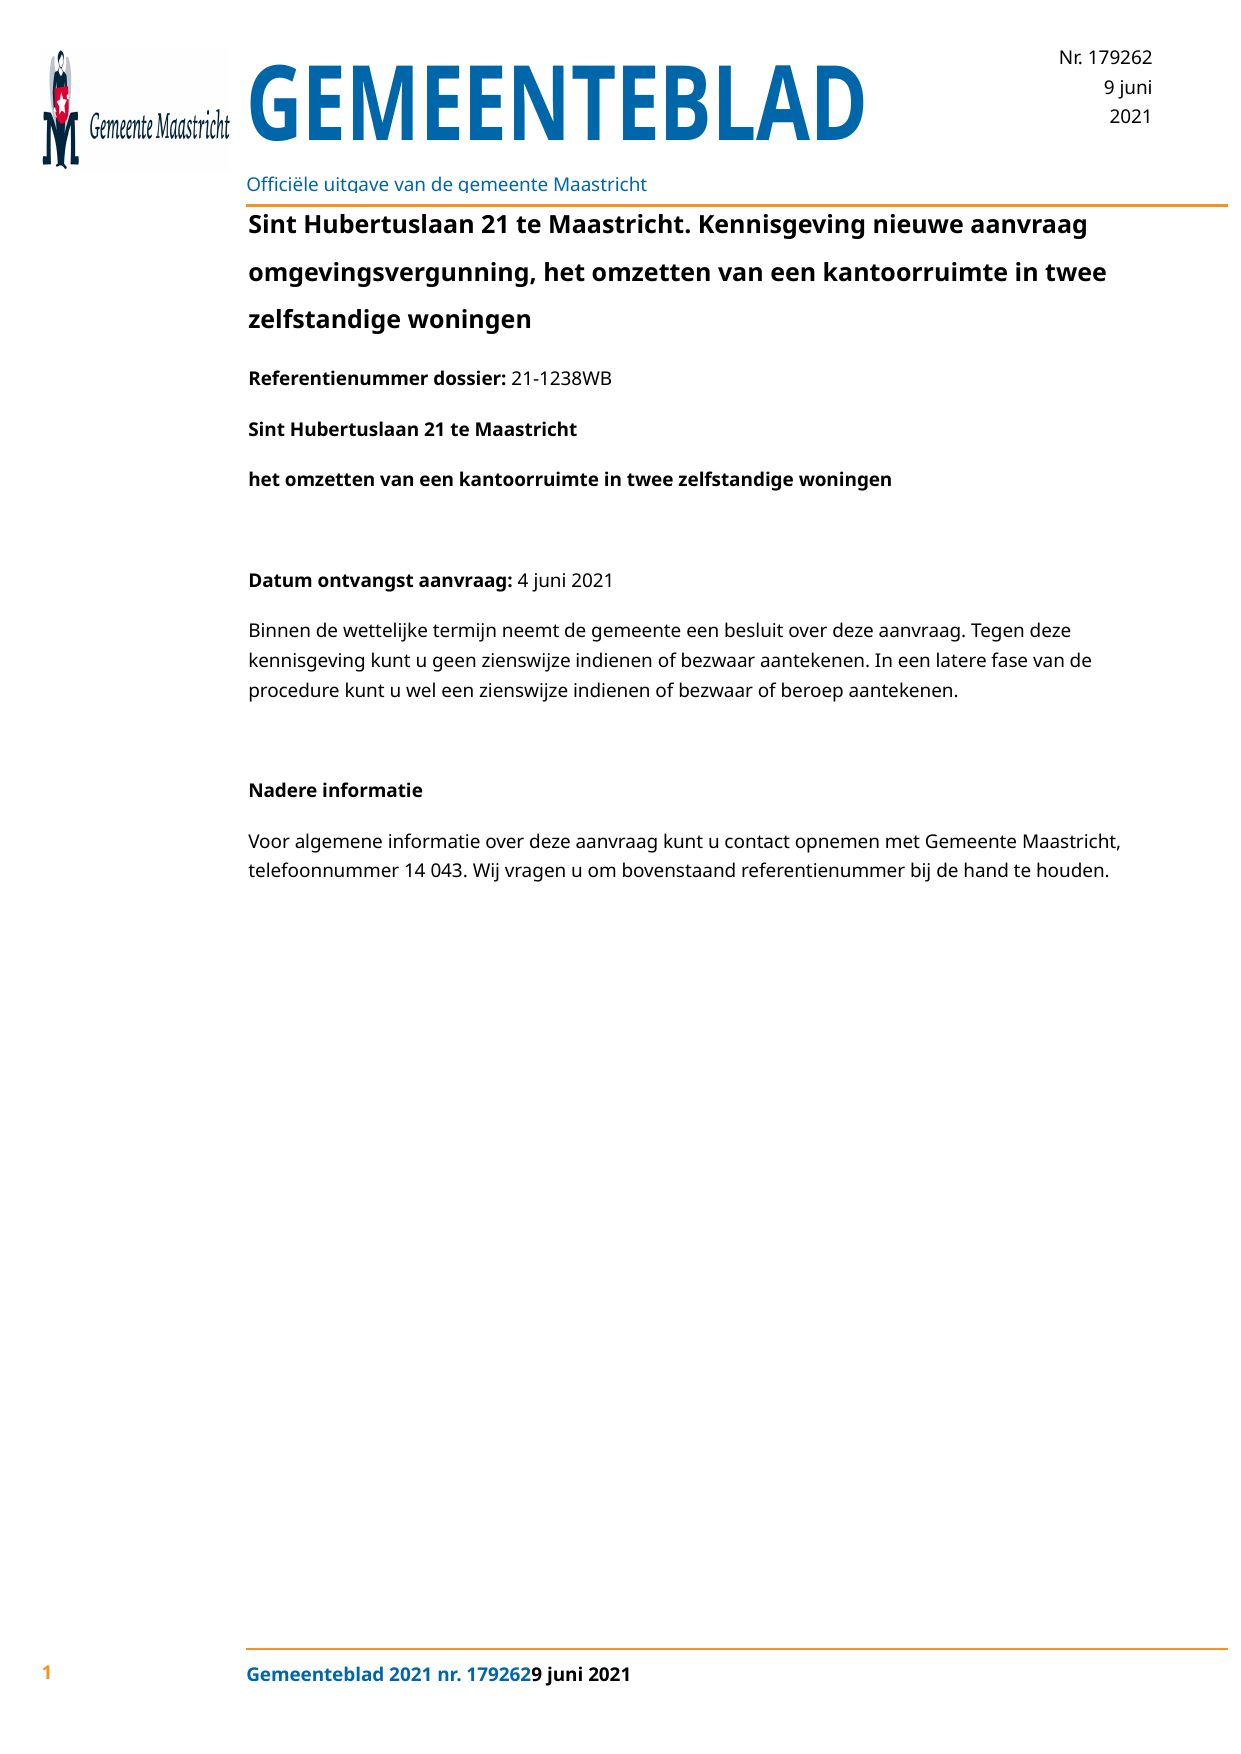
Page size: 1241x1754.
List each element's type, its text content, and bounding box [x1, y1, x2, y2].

text Datum ontvangst aanvraag: 4 juni 2021 [248, 567, 1152, 593]
text het omzetten van een kantoorruimte in twee zelfstandige woningen [248, 466, 1152, 492]
text Referentienummer dossier: 21-1238WB [248, 366, 1152, 391]
picture [41, 47, 231, 172]
text Voor algemene informatie over deze aanvraag kunt u contact opnemen met Gemeente Maastricht, telefoonnummer 14 043. Wij vragen u om bovenstaand referentienummer bij de hand te houden. [248, 828, 1152, 883]
text Nadere informatie [248, 778, 1152, 803]
text Binnen de wettelijke termijn neemt de gemeente een besluit over deze aanvraag. Tegen deze kennisgeving kunt u geen zienswijze indienen of bezwaar aantekenen. In een latere fase van de procedure kunt u wel een zienswijze indienen of bezwaar of beroep aantekenen. [248, 618, 1152, 702]
text Sint Hubertuslaan 21 te Maastricht. Kennisgeving nieuwe aanvraag omgevingsvergunning, het omzetten van een kantoorruimte in twee zelfstandige woningen [248, 207, 1152, 336]
text Sint Hubertuslaan 21 te Maastricht [248, 416, 1152, 442]
